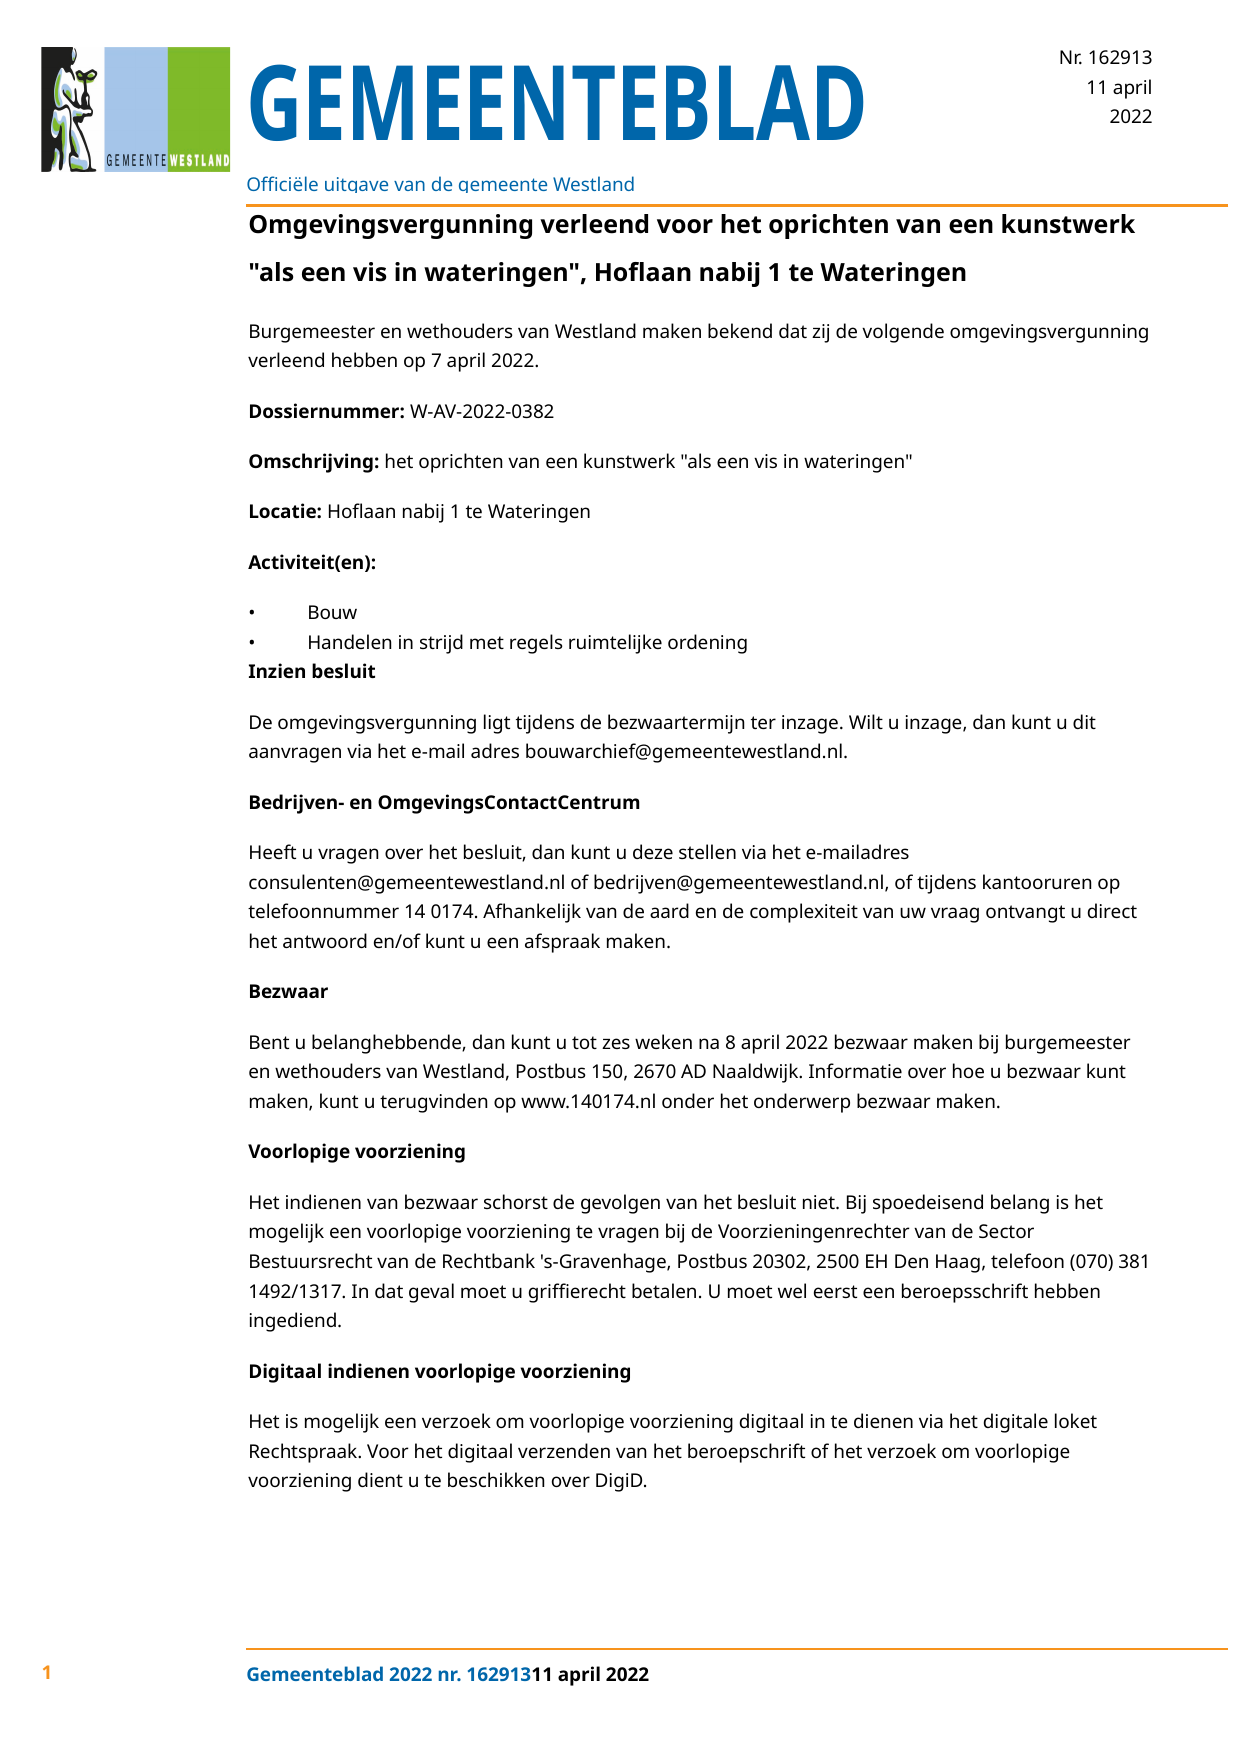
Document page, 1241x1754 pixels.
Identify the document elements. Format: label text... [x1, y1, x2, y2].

text Voorlopige voorziening [248, 1139, 1152, 1164]
text Het indienen van bezwaar schorst de gevolgen van het besluit niet. Bij spoedeisend belang is het mogelijk een voorlopige voorziening te vragen bij de Voorzieningenrechter van de Sector Bestuursrecht van de Rechtbank 's-Gravenhage, Postbus 20302, 2500 EH Den Haag, telefoon (070) 381 1492/1317. In dat geval moet u griffierecht betalen. U moet wel eerst een beroepsschrift hebben ingediend. [248, 1189, 1152, 1333]
text Bedrijven- en OmgevingsContactCentrum [248, 789, 1152, 815]
text Locatie: Hoflaan nabij 1 te Wateringen [248, 499, 1152, 524]
text Omgevingsvergunning verleend voor het oprichten van een kunstwerk "als een vis in wateringen", Hoflaan nabij 1 te Wateringen [248, 207, 1152, 288]
text De omgevingsvergunning ligt tijdens de bezwaartermijn ter inzage. Wilt u inzage, dan kunt u dit aanvragen via het e-mail adres bouwarchief@gemeentewestland.nl. [248, 709, 1152, 764]
text Heeft u vragen over het besluit, dan kunt u deze stellen via het e-mailadres consulenten@gemeentewestland.nl of bedrijven@gemeentewestland.nl, of tijdens kantooruren op telefoonnummer 14 0174. Afhankelijk van de aard en de complexiteit van uw vraag ontvangt u direct het antwoord en/of kunt u een afspraak maken. [248, 839, 1152, 954]
text Activiteit(en): [248, 549, 1152, 575]
text Bent u belanghebbende, dan kunt u tot zes weken na 8 april 2022 bezwaar maken bij burgemeester en wethouders van Westland, Postbus 150, 2670 AD Naaldwijk. Informatie over hoe u bezwaar kunt maken, kunt u terugvinden op www.140174.nl onder het onderwerp bezwaar maken. [248, 1029, 1152, 1114]
text Omschrijving: het oprichten van een kunstwerk "als een vis in wateringen" [248, 448, 1152, 474]
picture [41, 47, 231, 172]
text Inzien besluit [248, 659, 1152, 684]
text Bezwaar [248, 979, 1152, 1004]
text Digitaal indienen voorlopige voorziening [248, 1358, 1152, 1384]
list Bouw [248, 599, 1152, 625]
list Handelen in strijd met regels ruimtelijke ordening [248, 629, 1152, 655]
text Dossiernummer: W-AV-2022-0382 [248, 398, 1152, 424]
text Burgemeester en wethouders van Westland maken bekend dat zij de volgende omgevingsvergunning verleend hebben op 7 april 2022. [248, 318, 1152, 373]
text Het is mogelijk een verzoek om voorlopige voorziening digitaal in te dienen via het digitale loket Rechtspraak. Voor het digitaal verzenden van het beroepschrift of het verzoek om voorlopige voorziening dient u te beschikken over DigiD. [248, 1408, 1152, 1493]
